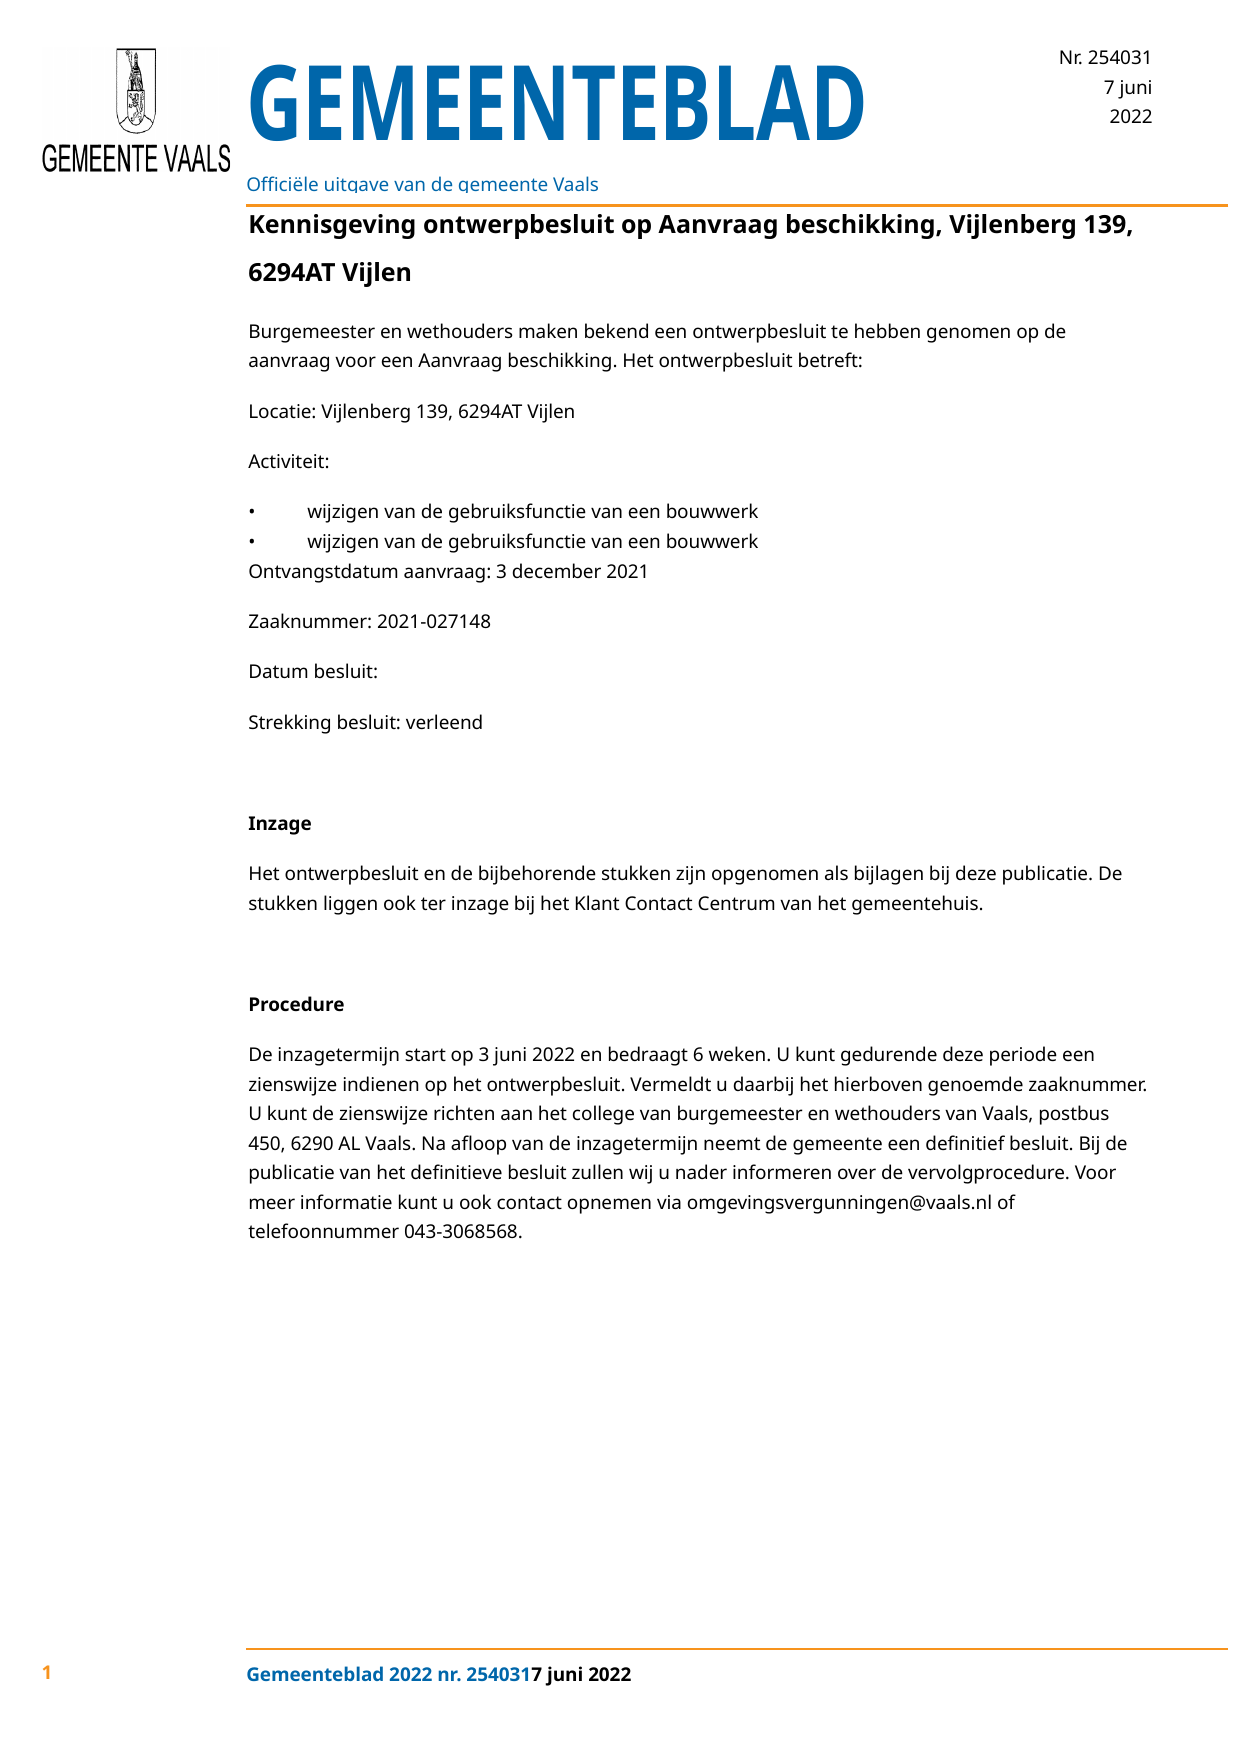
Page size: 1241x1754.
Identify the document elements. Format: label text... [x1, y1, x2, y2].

text Datum besluit: [248, 659, 1152, 684]
text Activiteit: [248, 448, 1152, 474]
list wijzigen van de gebruiksfunctie van een bouwwerk [248, 528, 1152, 554]
text Strekking besluit: verleend [248, 709, 1152, 735]
list wijzigen van de gebruiksfunctie van een bouwwerk [248, 499, 1152, 524]
text Burgemeester en wethouders maken bekend een ontwerpbesluit te hebben genomen op de aanvraag voor een Aanvraag beschikking. Het ontwerpbesluit betreft: [248, 318, 1152, 373]
text Kennisgeving ontwerpbesluit op Aanvraag beschikking, Vijlenberg 139, 6294AT Vijlen [248, 207, 1152, 288]
text Procedure [248, 991, 1152, 1017]
text Inzage [248, 810, 1152, 836]
text De inzagetermijn start op 3 juni 2022 en bedraagt 6 weken. U kunt gedurende deze periode een zienswijze indienen op het ontwerpbesluit. Vermeldt u daarbij het hierboven genoemde zaaknummer. U kunt de zienswijze richten aan het college van burgemeester en wethouders van Vaals, postbus 450, 6290 AL Vaals. Na afloop van de inzagetermijn neemt de gemeente een definitief besluit. Bij de publicatie van het definitieve besluit zullen wij u nader informeren over de vervolgprocedure. Voor meer informatie kunt u ook contact opnemen via omgevingsvergunningen@vaals.nl of telefoonnummer 043-3068568. [248, 1041, 1152, 1244]
text Locatie: Vijlenberg 139, 6294AT Vijlen [248, 398, 1152, 424]
text Het ontwerpbesluit en de bijbehorende stukken zijn opgenomen als bijlagen bij deze publicatie. De stukken liggen ook ter inzage bij het Klant Contact Centrum van het gemeentehuis. [248, 860, 1152, 916]
text Zaaknummer: 2021-027148 [248, 608, 1152, 634]
text Ontvangstdatum aanvraag: 3 december 2021 [248, 558, 1152, 584]
picture [41, 47, 231, 172]
